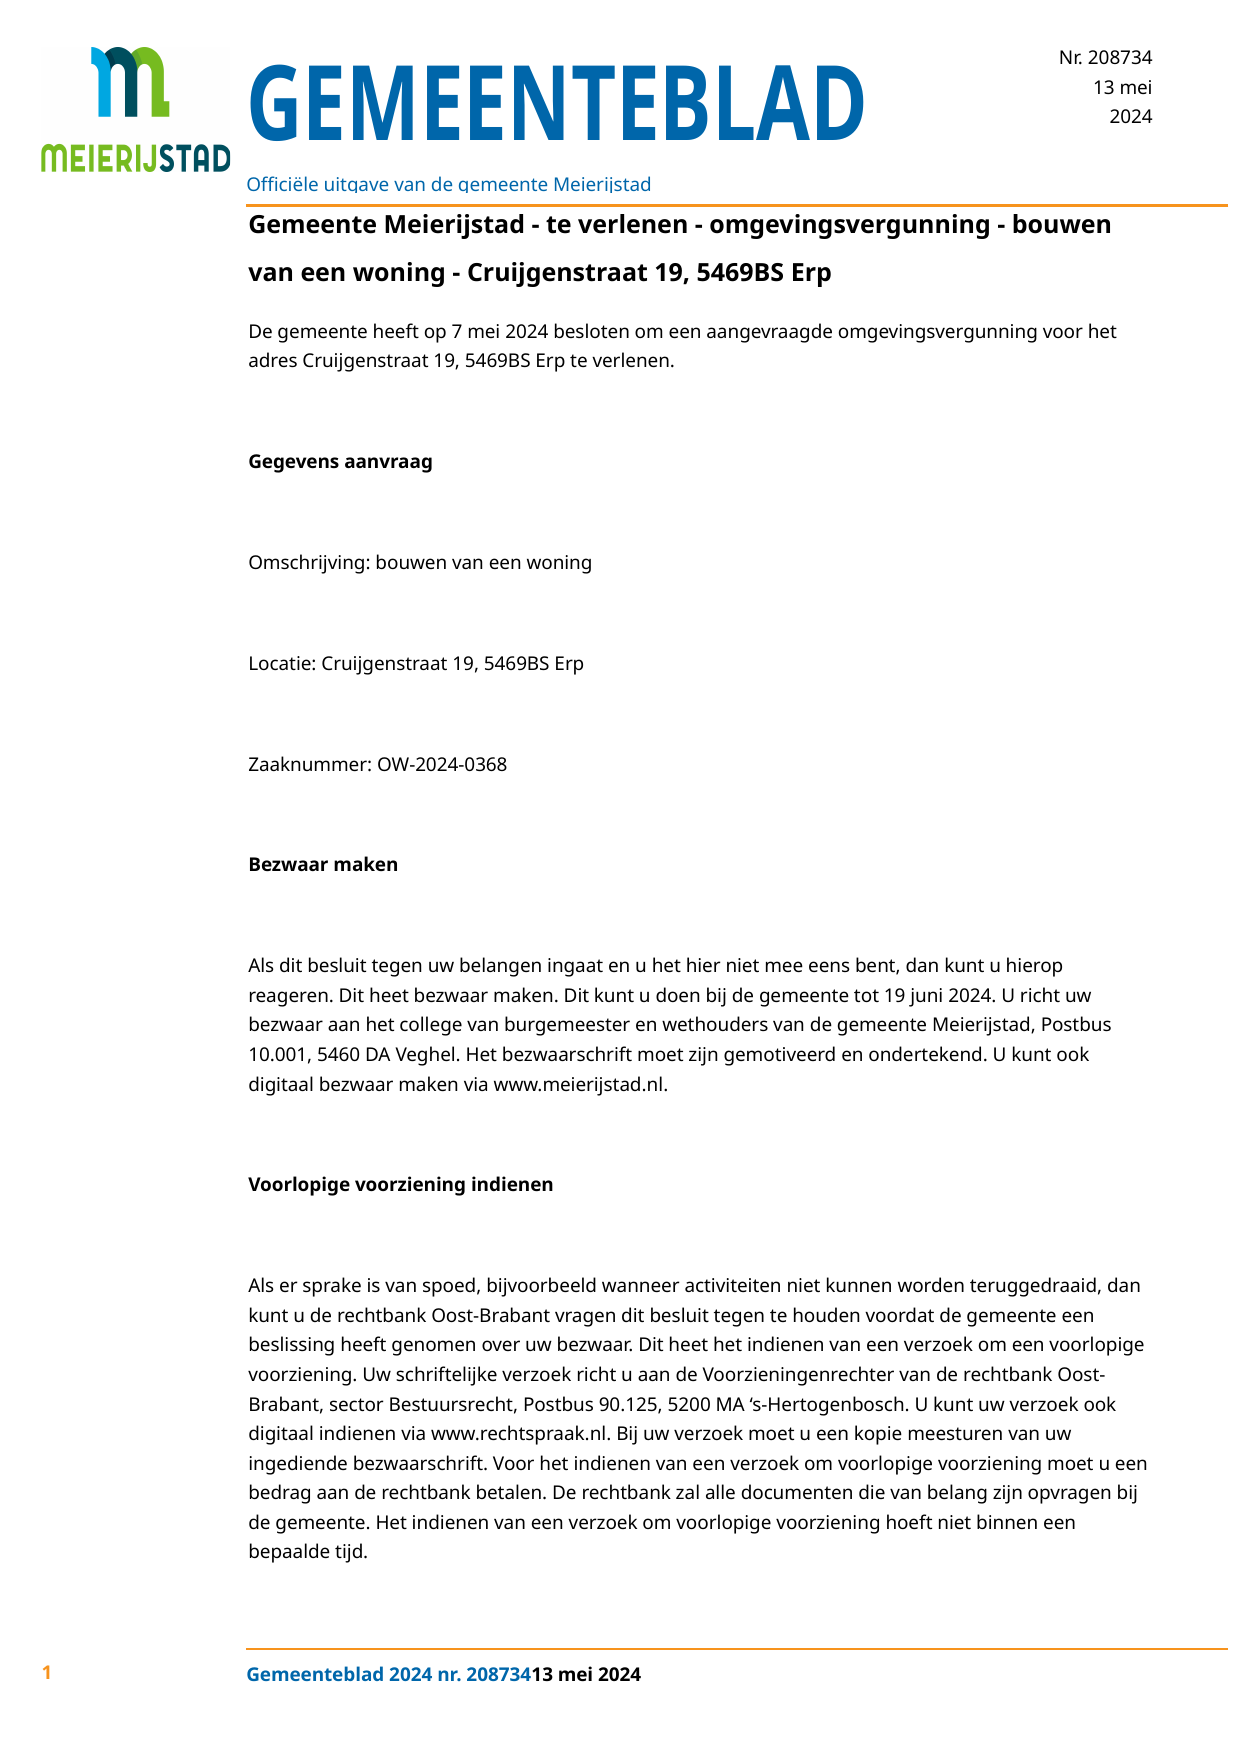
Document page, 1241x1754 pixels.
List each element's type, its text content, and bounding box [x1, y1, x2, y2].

picture [41, 47, 231, 172]
text Gegevens aanvraag [248, 448, 1152, 474]
text Omschrijving: bouwen van een woning [248, 549, 1152, 575]
text Zaaknummer: OW-2024-0368 [248, 751, 1152, 777]
text Als dit besluit tegen uw belangen ingaat en u het hier niet mee eens bent, dan kunt u hierop reageren. Dit heet bezwaar maken. Dit kunt u doen bij de gemeente tot 19 juni 2024. U richt uw bezwaar aan het college van burgemeester en wethouders van de gemeente Meierijstad, Postbus 10.001, 5460 DA Veghel. Het bezwaarschrift moet zijn gemotiveerd en ondertekend. U kunt ook digitaal bezwaar maken via www.meierijstad.nl. [248, 952, 1152, 1097]
text De gemeente heeft op 7 mei 2024 besloten om een aangevraagde omgevingsvergunning voor het adres Cruijgenstraat 19, 5469BS Erp te verlenen. [248, 318, 1152, 373]
text Locatie: Cruijgenstraat 19, 5469BS Erp [248, 650, 1152, 676]
text Bezwaar maken [248, 852, 1152, 877]
text Gemeente Meierijstad - te verlenen - omgevingsvergunning - bouwen van een woning - Cruijgenstraat 19, 5469BS Erp [248, 207, 1152, 288]
text Voorlopige voorziening indienen [248, 1172, 1152, 1197]
text Als er sprake is van spoed, bijvoorbeeld wanneer activiteiten niet kunnen worden teruggedraaid, dan kunt u de rechtbank Oost-Brabant vragen dit besluit tegen te houden voordat de gemeente een beslissing heeft genomen over uw bezwaar. Dit heet het indienen van een verzoek om een voorlopige voorziening. Uw schriftelijke verzoek richt u aan de Voorzieningenrechter van de rechtbank Oost-Brabant, sector Bestuursrecht, Postbus 90.125, 5200 MA ‘s-Hertogenbosch. U kunt uw verzoek ook digitaal indienen via www.rechtspraak.nl. Bij uw verzoek moet u een kopie meesturen van uw ingediende bezwaarschrift. Voor het indienen van een verzoek om voorlopige voorziening moet u een bedrag aan de rechtbank betalen. De rechtbank zal alle documenten die van belang zijn opvragen bij de gemeente. Het indienen van een verzoek om voorlopige voorziening hoeft niet binnen een bepaalde tijd. [248, 1272, 1152, 1564]
